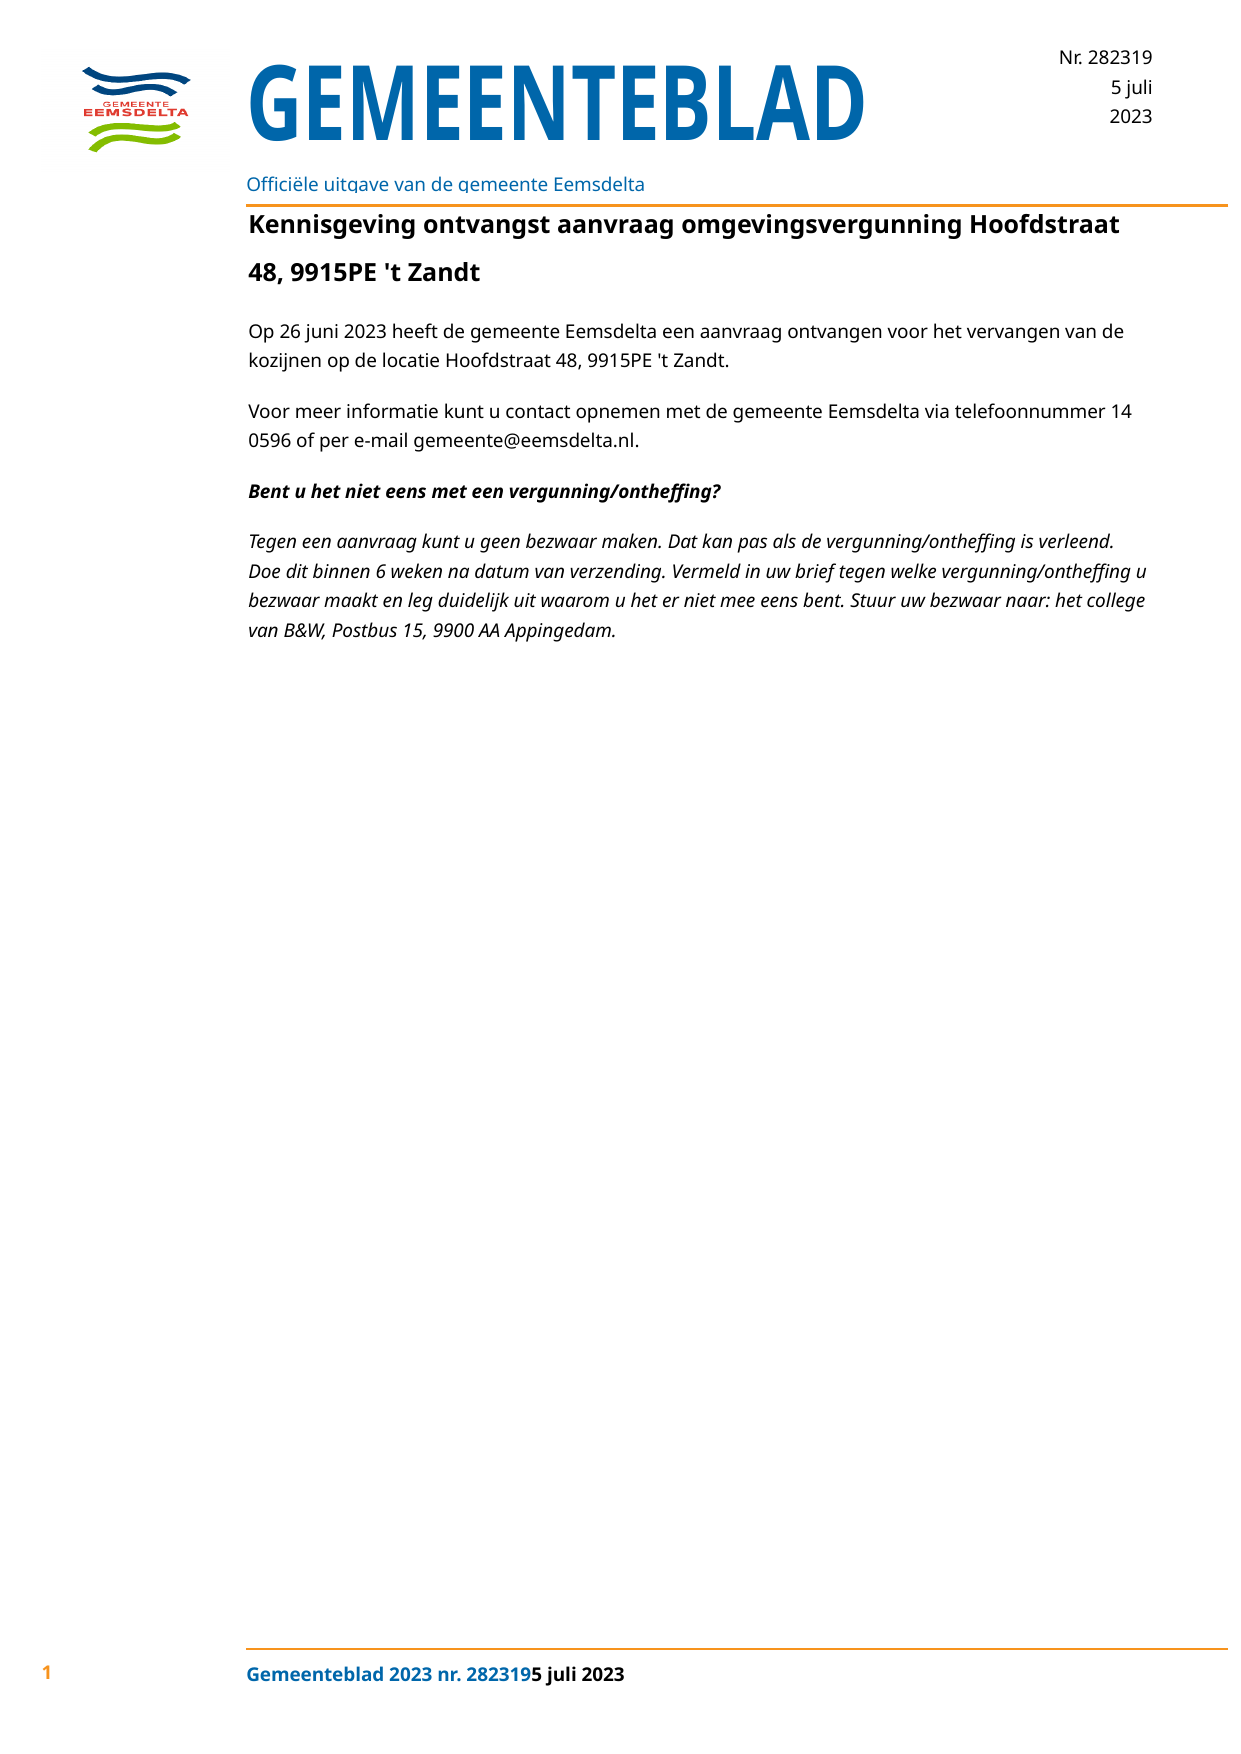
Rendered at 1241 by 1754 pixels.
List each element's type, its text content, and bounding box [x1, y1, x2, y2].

text Bent u het niet eens met een vergunning/ontheffing? [248, 478, 1152, 504]
text Op 26 juni 2023 heeft de gemeente Eemsdelta een aanvraag ontvangen voor het vervangen van de kozijnen op de locatie Hoofdstraat 48, 9915PE 't Zandt. [248, 318, 1152, 373]
text Voor meer informatie kunt u contact opnemen met de gemeente Eemsdelta via telefoonnummer 14 0596 of per e-mail gemeente@eemsdelta.nl. [248, 398, 1152, 453]
picture [41, 47, 231, 172]
text Kennisgeving ontvangst aanvraag omgevingsvergunning Hoofdstraat 48, 9915PE 't Zandt [248, 207, 1152, 288]
text Tegen een aanvraag kunt u geen bezwaar maken. Dat kan pas als de vergunning/ontheffing is verleend. Doe dit binnen 6 weken na datum van verzending. Vermeld in uw brief tegen welke vergunning/ontheffing u bezwaar maakt en leg duidelijk uit waarom u het er niet mee eens bent. Stuur uw bezwaar naar: het college van B&W, Postbus 15, 9900 AA Appingedam. [248, 528, 1152, 643]
